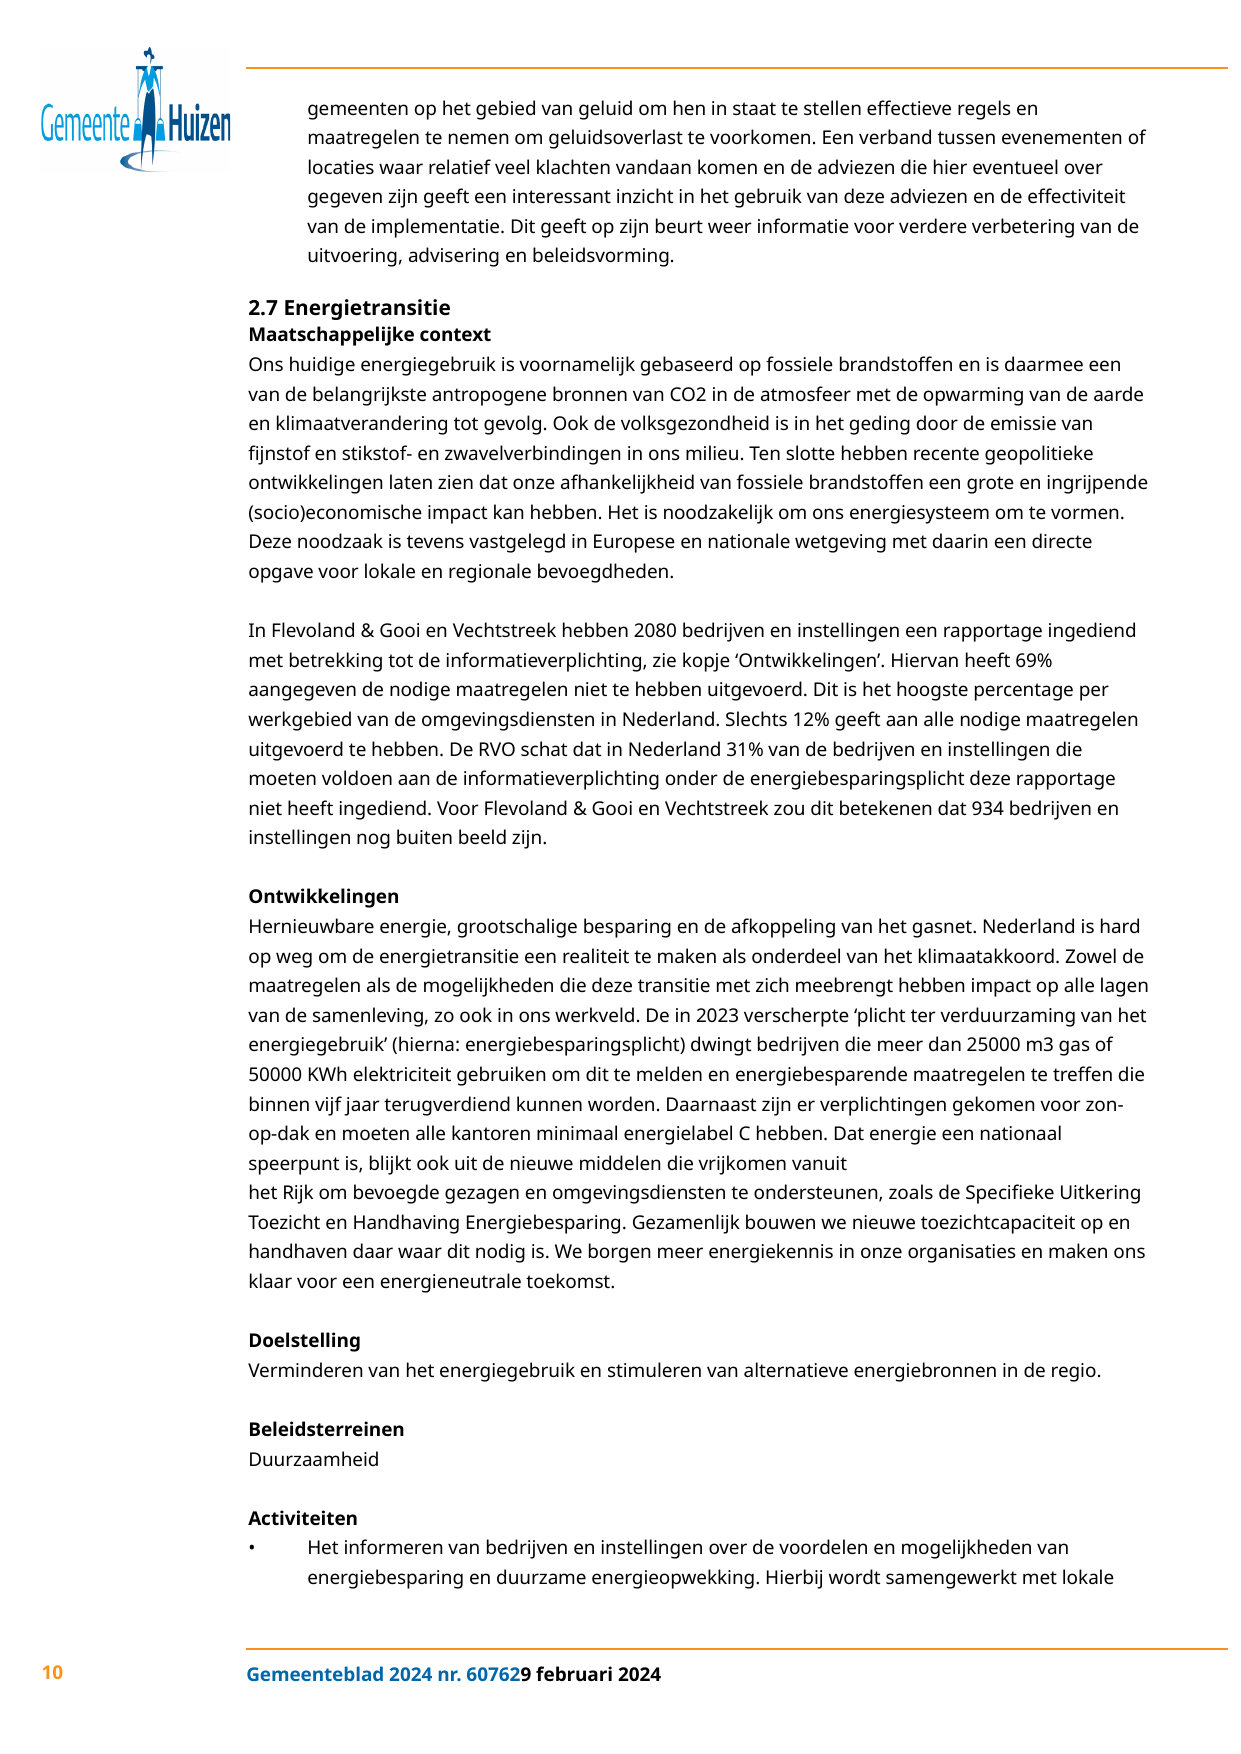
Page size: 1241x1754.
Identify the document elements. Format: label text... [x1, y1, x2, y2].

picture [41, 47, 231, 172]
list gemeenten op het gebied van geluid om hen in staat te stellen effectieve regels en maatregelen te nemen om geluidsoverlast te voorkomen. Een verband tussen evenementen of locaties waar relatief veel klachten vandaan komen en de adviezen die hier eventueel over gegeven zijn geeft een interessant inzicht in het gebruik van deze adviezen en de effectiviteit van de implementatie. Dit geeft op zijn beurt weer informatie voor verdere verbetering van de uitvoering, advisering en beleidsvorming. [248, 95, 1152, 268]
text Ontwikkelingen [248, 884, 1152, 909]
text het Rijk om bevoegde gezagen en omgevingsdiensten te ondersteunen, zoals de Specifieke Uitkering Toezicht en Handhaving Energiebesparing. Gezamenlijk bouwen we nieuwe toezichtcapaciteit op en handhaven daar waar dit nodig is. We borgen meer energiekennis in onze organisaties en maken ons klaar voor een energieneutrale toekomst. [248, 1179, 1152, 1294]
text Doelstelling [248, 1327, 1152, 1353]
list Het informeren van bedrijven en instellingen over de voordelen en mogelijkheden van energiebesparing en duurzame energieopwekking. Hierbij wordt samengewerkt met lokale [248, 1534, 1152, 1590]
text 2.7 Energietransitie [248, 293, 1152, 322]
text Duurzaamheid [248, 1446, 1152, 1471]
text Maatschappelijke context [248, 322, 1152, 347]
text Verminderen van het energiegebruik en stimuleren van alternatieve energiebronnen in de regio. [248, 1357, 1152, 1383]
text In Flevoland & Gooi en Vechtstreek hebben 2080 bedrijven en instellingen een rapportage ingediend met betrekking tot de informatieverplichting, zie kopje ‘Ontwikkelingen’. Hiervan heeft 69% aangegeven de nodige maatregelen niet te hebben uitgevoerd. Dit is het hoogste percentage per werkgebied van de omgevingsdiensten in Nederland. Slechts 12% geeft aan alle nodige maatregelen uitgevoerd te hebben. De RVO schat dat in Nederland 31% van de bedrijven en instellingen die moeten voldoen aan de informatieverplichting onder de energiebesparingsplicht deze rapportage niet heeft ingediend. Voor Flevoland & Gooi en Vechtstreek zou dit betekenen dat 934 bedrijven en instellingen nog buiten beeld zijn. [248, 617, 1152, 850]
text Beleidsterreinen [248, 1416, 1152, 1442]
text Ons huidige energiegebruik is voornamelijk gebaseerd op fossiele brandstoffen en is daarmee een van de belangrijkste antropogene bronnen van CO2 in de atmosfeer met de opwarming van de aarde en klimaatverandering tot gevolg. Ook de volksgezondheid is in het geding door de emissie van fijnstof en stikstof- en zwavelverbindingen in ons milieu. Ten slotte hebben recente geopolitieke ontwikkelingen laten zien dat onze afhankelijkheid van fossiele brandstoffen een grote en ingrijpende (socio)economische impact kan hebben. Het is noodzakelijk om ons energiesysteem om te vormen. Deze noodzaak is tevens vastgelegd in Europese en nationale wetgeving met daarin een directe opgave voor lokale en regionale bevoegdheden. [248, 351, 1152, 584]
text Hernieuwbare energie, grootschalige besparing en de afkoppeling van het gasnet. Nederland is hard op weg om de energietransitie een realiteit te maken als onderdeel van het klimaatakkoord. Zowel de maatregelen als de mogelijkheden die deze transitie met zich meebrengt hebben impact op alle lagen van de samenleving, zo ook in ons werkveld. De in 2023 verscherpte ‘plicht ter verduurzaming van het energiegebruik’ (hierna: energiebesparingsplicht) dwingt bedrijven die meer dan 25000 m3 gas of 50000 KWh elektriciteit gebruiken om dit te melden en energiebesparende maatregelen te treffen die binnen vijf jaar terugverdiend kunnen worden. Daarnaast zijn er verplichtingen gekomen voor zon-op-dak en moeten alle kantoren minimaal energielabel C hebben. Dat energie een nationaal speerpunt is, blijkt ook uit de nieuwe middelen die vrijkomen vanuit [248, 913, 1152, 1176]
text Activiteiten [248, 1505, 1152, 1531]
